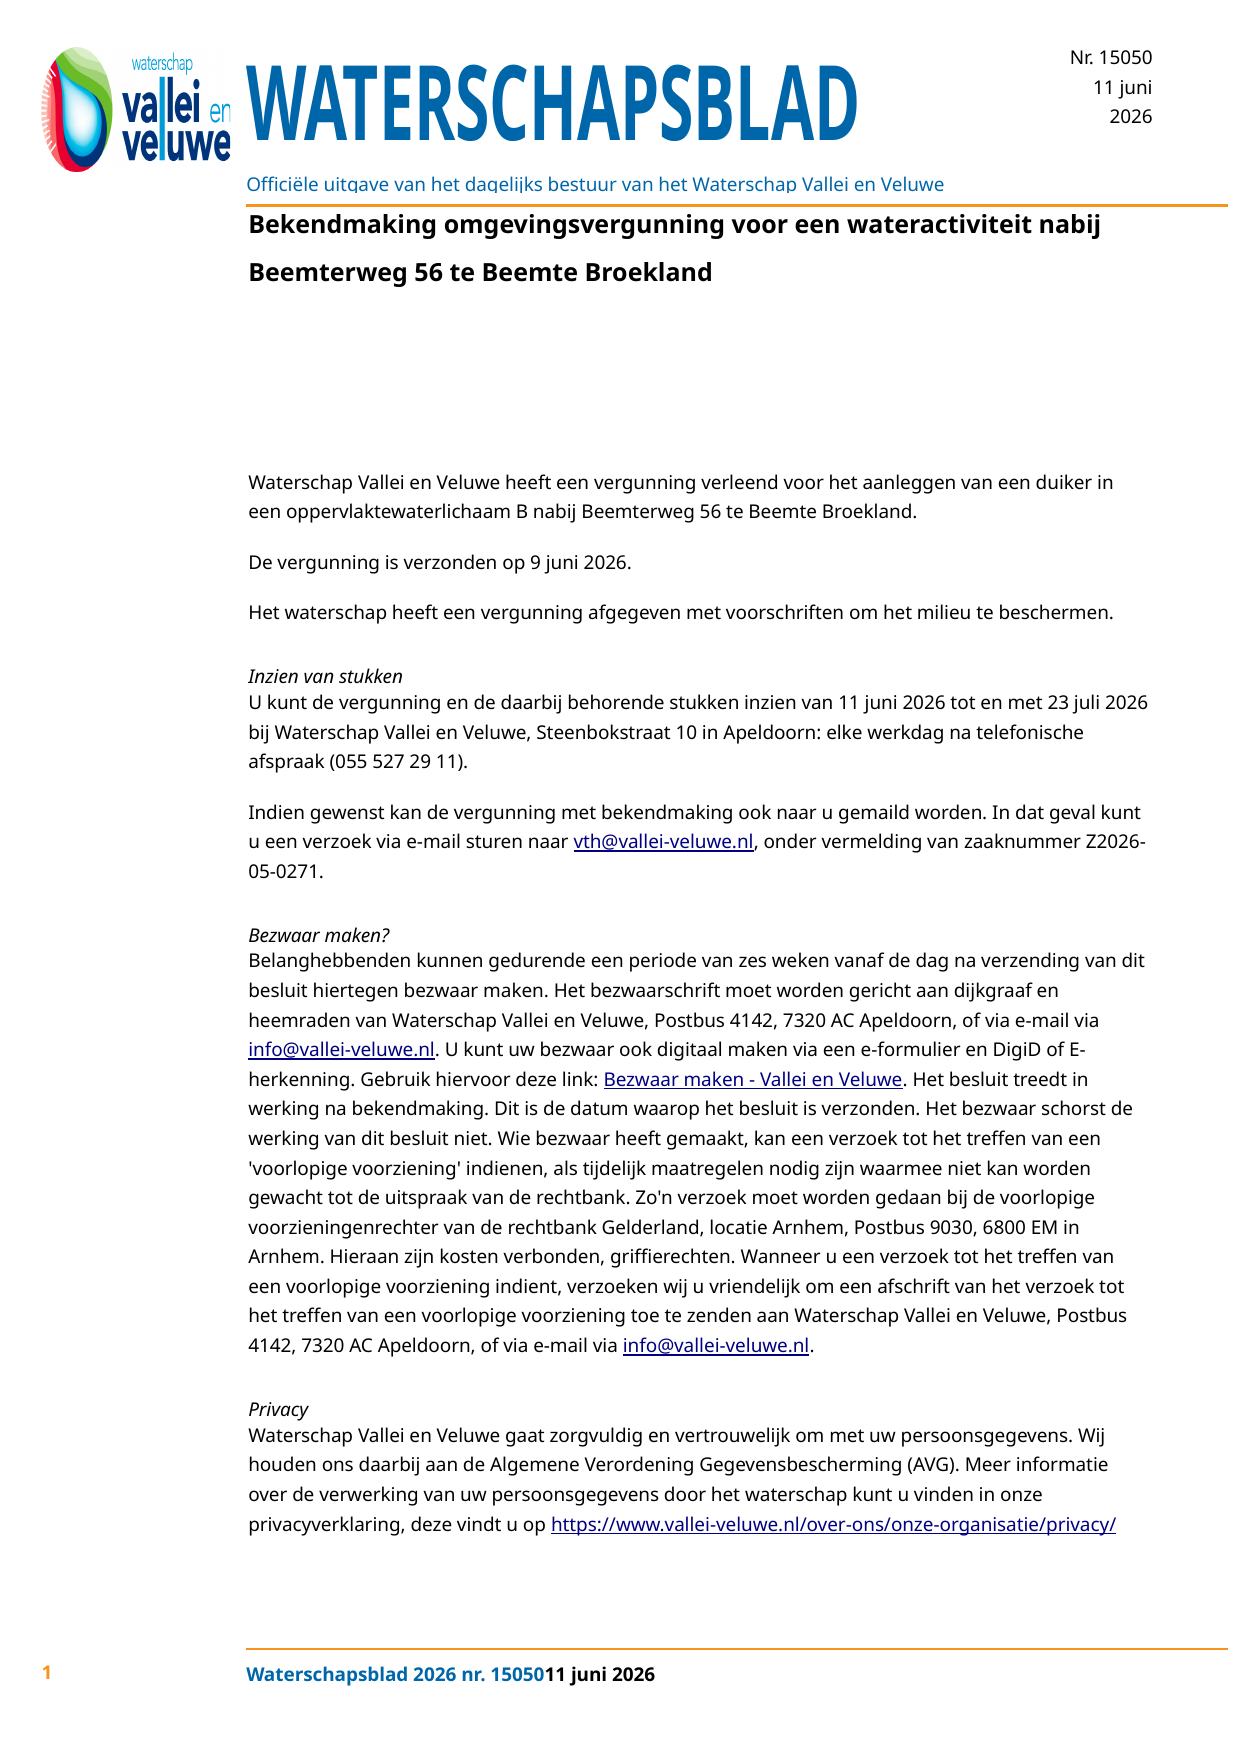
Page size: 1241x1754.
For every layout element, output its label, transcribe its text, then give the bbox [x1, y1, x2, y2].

text Het waterschap heeft een vergunning afgegeven met voorschriften om het milieu te beschermen. [248, 599, 1152, 625]
text Privacy [248, 1396, 1152, 1422]
text Waterschap Vallei en Veluwe gaat zorgvuldig en vertrouwelijk om met uw persoonsgegevens. Wij houden ons daarbij aan de Algemene Verordening Gegevensbescherming (AVG). Meer informatie over de verwerking van uw persoonsgegevens door het waterschap kunt u vinden in onze privacyverklaring, deze vindt u op https://www.vallei-veluwe.nl/over-ons/onze-organisatie/privacy/ [248, 1422, 1152, 1536]
text De vergunning is verzonden op 9 juni 2026. [248, 549, 1152, 575]
text Indien gewenst kan de vergunning met bekendmaking ook naar u gemaild worden. In dat geval kunt u een verzoek via e-mail sturen naar vth@vallei-veluwe.nl, onder vermelding van zaaknummer Z2026-05-0271. [248, 799, 1152, 884]
text Belanghebbenden kunnen gedurende een periode van zes weken vanaf de dag na verzending van dit besluit hiertegen bezwaar maken. Het bezwaarschrift moet worden gericht aan dijkgraaf en heemraden van Waterschap Vallei en Veluwe, Postbus 4142, 7320 AC Apeldoorn, of via e-mail via info@vallei-veluwe.nl. U kunt uw bezwaar ook digitaal maken via een e-formulier en DigiD of E-herkenning. Gebruik hiervoor deze link: Bezwaar maken - Vallei en Veluwe. Het besluit treedt in werking na bekendmaking. Dit is de datum waarop het besluit is verzonden. Het bezwaar schorst de werking van dit besluit niet. Wie bezwaar heeft gemaakt, kan een verzoek tot het treffen van een 'voorlopige voorziening' indienen, als tijdelijk maatregelen nodig zijn waarmee niet kan worden gewacht tot de uitspraak van de rechtbank. Zo'n verzoek moet worden gedaan bij de voorlopige voorzieningenrechter van de rechtbank Gelderland, locatie Arnhem, Postbus 9030, 6800 EM in Arnhem. Hieraan zijn kosten verbonden, griffierechten. Wanneer u een verzoek tot het treffen van een voorlopige voorziening indient, verzoeken wij u vriendelijk om een afschrift van het verzoek tot het treffen van een voorlopige voorziening toe te zenden aan Waterschap Vallei en Veluwe, Postbus 4142, 7320 AC Apeldoorn, of via e-mail via info@vallei-veluwe.nl. [248, 948, 1152, 1358]
text Inzien van stukken [248, 663, 1152, 689]
text Bekendmaking omgevingsvergunning voor een wateractiviteit nabij Beemterweg 56 te Beemte Broekland [248, 207, 1152, 288]
text Waterschap Vallei en Veluwe heeft een vergunning verleend voor het aanleggen van een duiker in een oppervlaktewaterlichaam B nabij Beemterweg 56 te Beemte Broekland. [248, 469, 1152, 524]
text U kunt de vergunning en de daarbij behorende stukken inzien van 11 juni 2026 tot en met 23 juli 2026 bij Waterschap Vallei en Veluwe, Steenbokstraat 10 in Apeldoorn: elke werkdag na telefonische afspraak (055 527 29 11). [248, 689, 1152, 774]
text Bezwaar maken? [248, 922, 1152, 948]
picture [41, 47, 231, 172]
